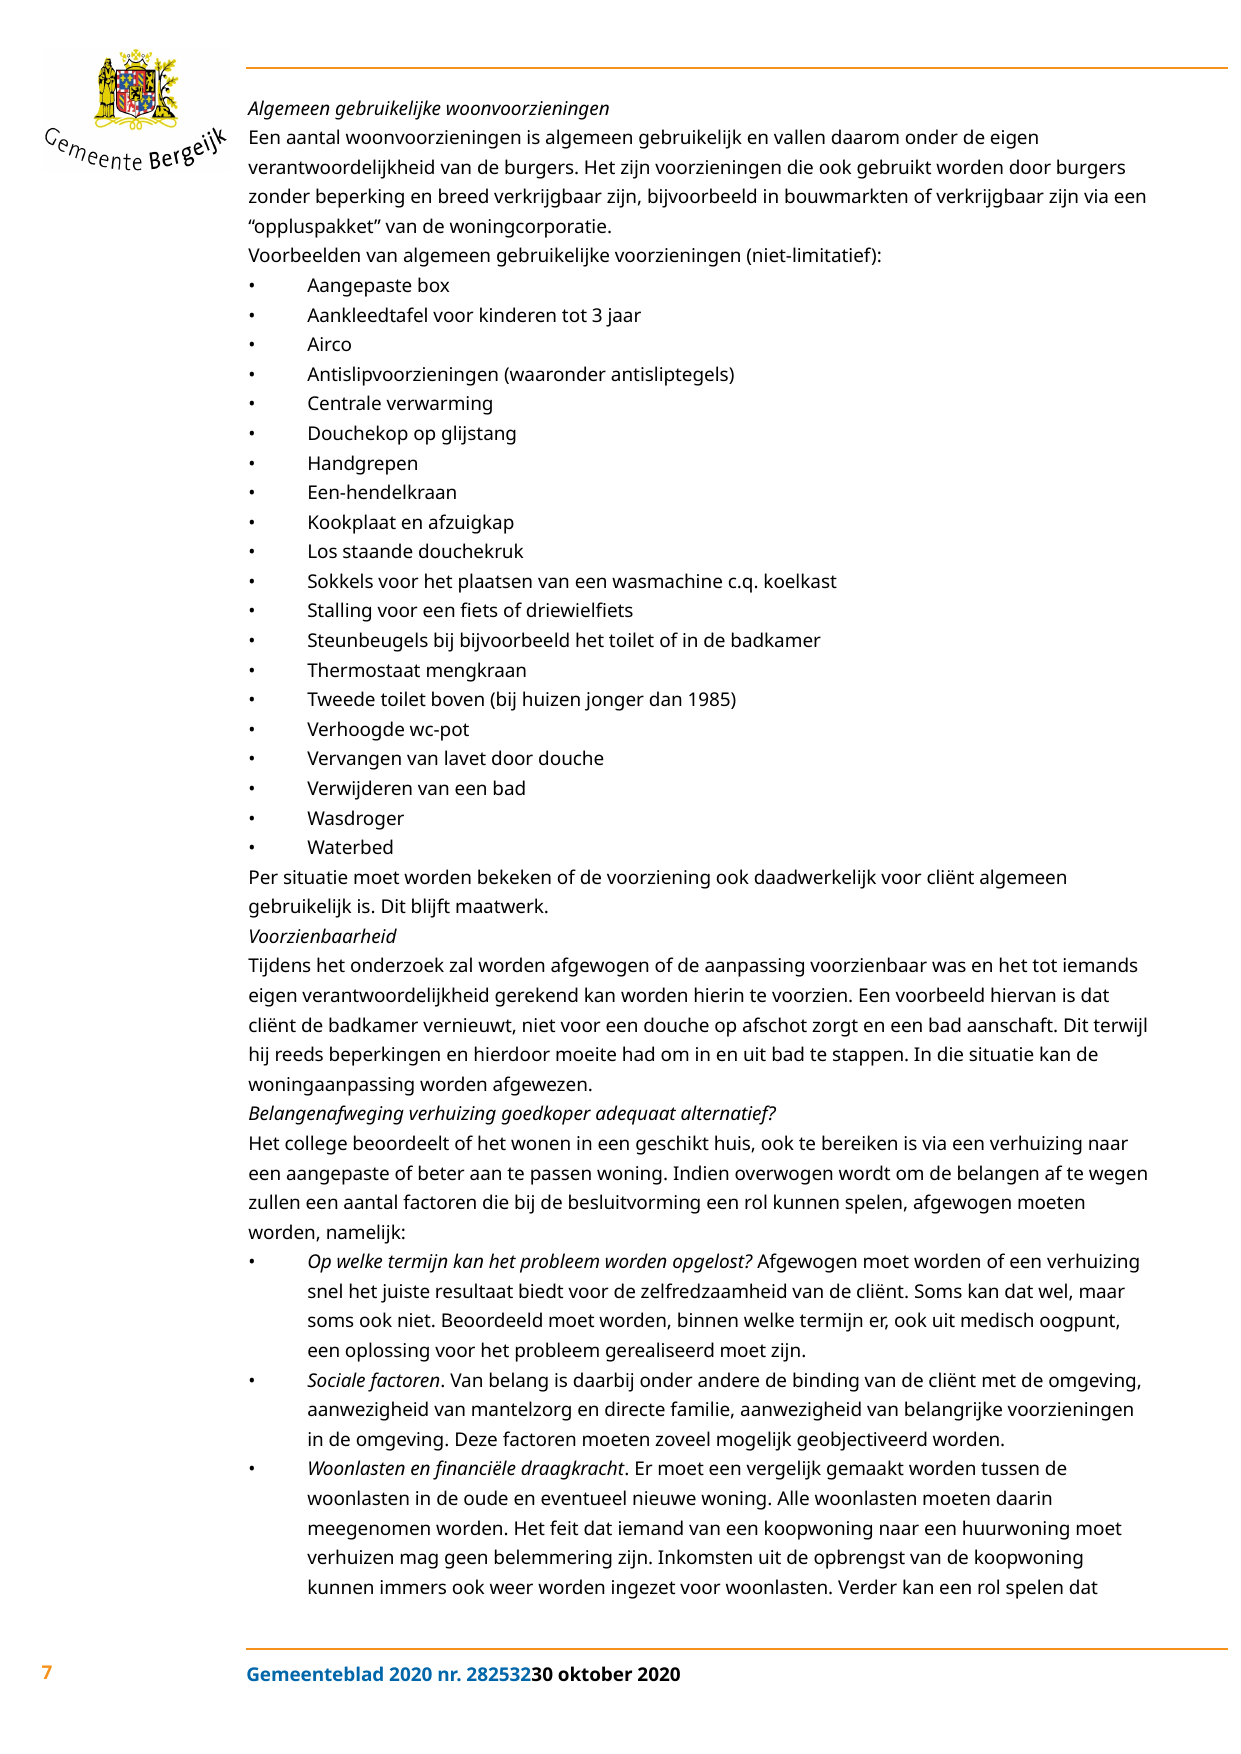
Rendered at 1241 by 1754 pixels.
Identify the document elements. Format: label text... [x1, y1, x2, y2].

text Per situatie moet worden bekeken of de voorziening ook daadwerkelijk voor cliënt algemeen gebruikelijk is. Dit blijft maatwerk. [248, 864, 1152, 919]
list Tweede toilet boven (bij huizen jonger dan 1985) [248, 686, 1152, 712]
list Stalling voor een fiets of driewielfiets [248, 598, 1152, 623]
text Belangenafweging verhuizing goedkoper adequaat alternatief? [248, 1101, 1152, 1126]
list Antislipvoorzieningen (waaronder antisliptegels) [248, 361, 1152, 387]
list Sokkels voor het plaatsen van een wasmachine c.q. koelkast [248, 568, 1152, 594]
list Vervangen van lavet door douche [248, 746, 1152, 771]
list Airco [248, 331, 1152, 357]
text Voorbeelden van algemeen gebruikelijke voorzieningen (niet-limitatief): [248, 243, 1152, 268]
list Verwijderen van een bad [248, 775, 1152, 801]
list Handgrepen [248, 450, 1152, 476]
list Een-hendelkraan [248, 479, 1152, 505]
list Steunbeugels bij bijvoorbeeld het toilet of in de badkamer [248, 627, 1152, 653]
list Los staande douchekruk [248, 538, 1152, 564]
list Verhoogde wc-pot [248, 716, 1152, 742]
text Een aantal woonvoorzieningen is algemeen gebruikelijk en vallen daarom onder de eigen verantwoordelijkheid van de burgers. Het zijn voorzieningen die ook gebruikt worden door burgers zonder beperking en breed verkrijgbaar zijn, bijvoorbeeld in bouwmarkten of verkrijgbaar zijn via een “oppluspakket” van de woningcorporatie. [248, 124, 1152, 239]
list Aankleedtafel voor kinderen tot 3 jaar [248, 302, 1152, 328]
list Douchekop op glijstang [248, 420, 1152, 446]
text Het college beoordeelt of het wonen in een geschikt huis, ook te bereiken is via een verhuizing naar een aangepaste of beter aan te passen woning. Indien overwogen wordt om de belangen af te wegen zullen een aantal factoren die bij de besluitvorming een rol kunnen spelen, afgewogen moeten worden, namelijk: [248, 1130, 1152, 1245]
list Waterbed [248, 834, 1152, 860]
picture [41, 47, 231, 172]
text Algemeen gebruikelijke woonvoorzieningen [248, 95, 1152, 121]
list Op welke termijn kan het probleem worden opgelost? Afgewogen moet worden of een verhuizing snel het juiste resultaat biedt voor de zelfredzaamheid van de cliënt. Soms kan dat wel, maar soms ook niet. Beoordeeld moet worden, binnen welke termijn er, ook uit medisch oogpunt, een oplossing voor het probleem gerealiseerd moet zijn. [248, 1248, 1152, 1363]
text Voorzienbaarheid [248, 923, 1152, 949]
list Kookplaat en afzuigkap [248, 509, 1152, 535]
list Thermostaat mengkraan [248, 657, 1152, 683]
list Aangepaste box [248, 272, 1152, 298]
list Woonlasten en financiële draagkracht. Er moet een vergelijk gemaakt worden tussen de woonlasten in de oude en eventueel nieuwe woning. Alle woonlasten moeten daarin meegenomen worden. Het feit dat iemand van een koopwoning naar een huurwoning moet verhuizen mag geen belemmering zijn. Inkomsten uit de opbrengst van de koopwoning kunnen immers ook weer worden ingezet voor woonlasten. Verder kan een rol spelen dat [248, 1456, 1152, 1600]
text Tijdens het onderzoek zal worden afgewogen of de aanpassing voorzienbaar was en het tot iemands eigen verantwoordelijkheid gerekend kan worden hierin te voorzien. Een voorbeeld hiervan is dat cliënt de badkamer vernieuwt, niet voor een douche op afschot zorgt en een bad aanschaft. Dit terwijl hij reeds beperkingen en hierdoor moeite had om in en uit bad te stappen. In die situatie kan de woningaanpassing worden afgewezen. [248, 953, 1152, 1097]
list Centrale verwarming [248, 391, 1152, 416]
list Wasdroger [248, 805, 1152, 831]
list Sociale factoren. Van belang is daarbij onder andere de binding van de cliënt met de omgeving, aanwezigheid van mantelzorg en directe familie, aanwezigheid van belangrijke voorzieningen in de omgeving. Deze factoren moeten zoveel mogelijk geobjectiveerd worden. [248, 1367, 1152, 1452]
